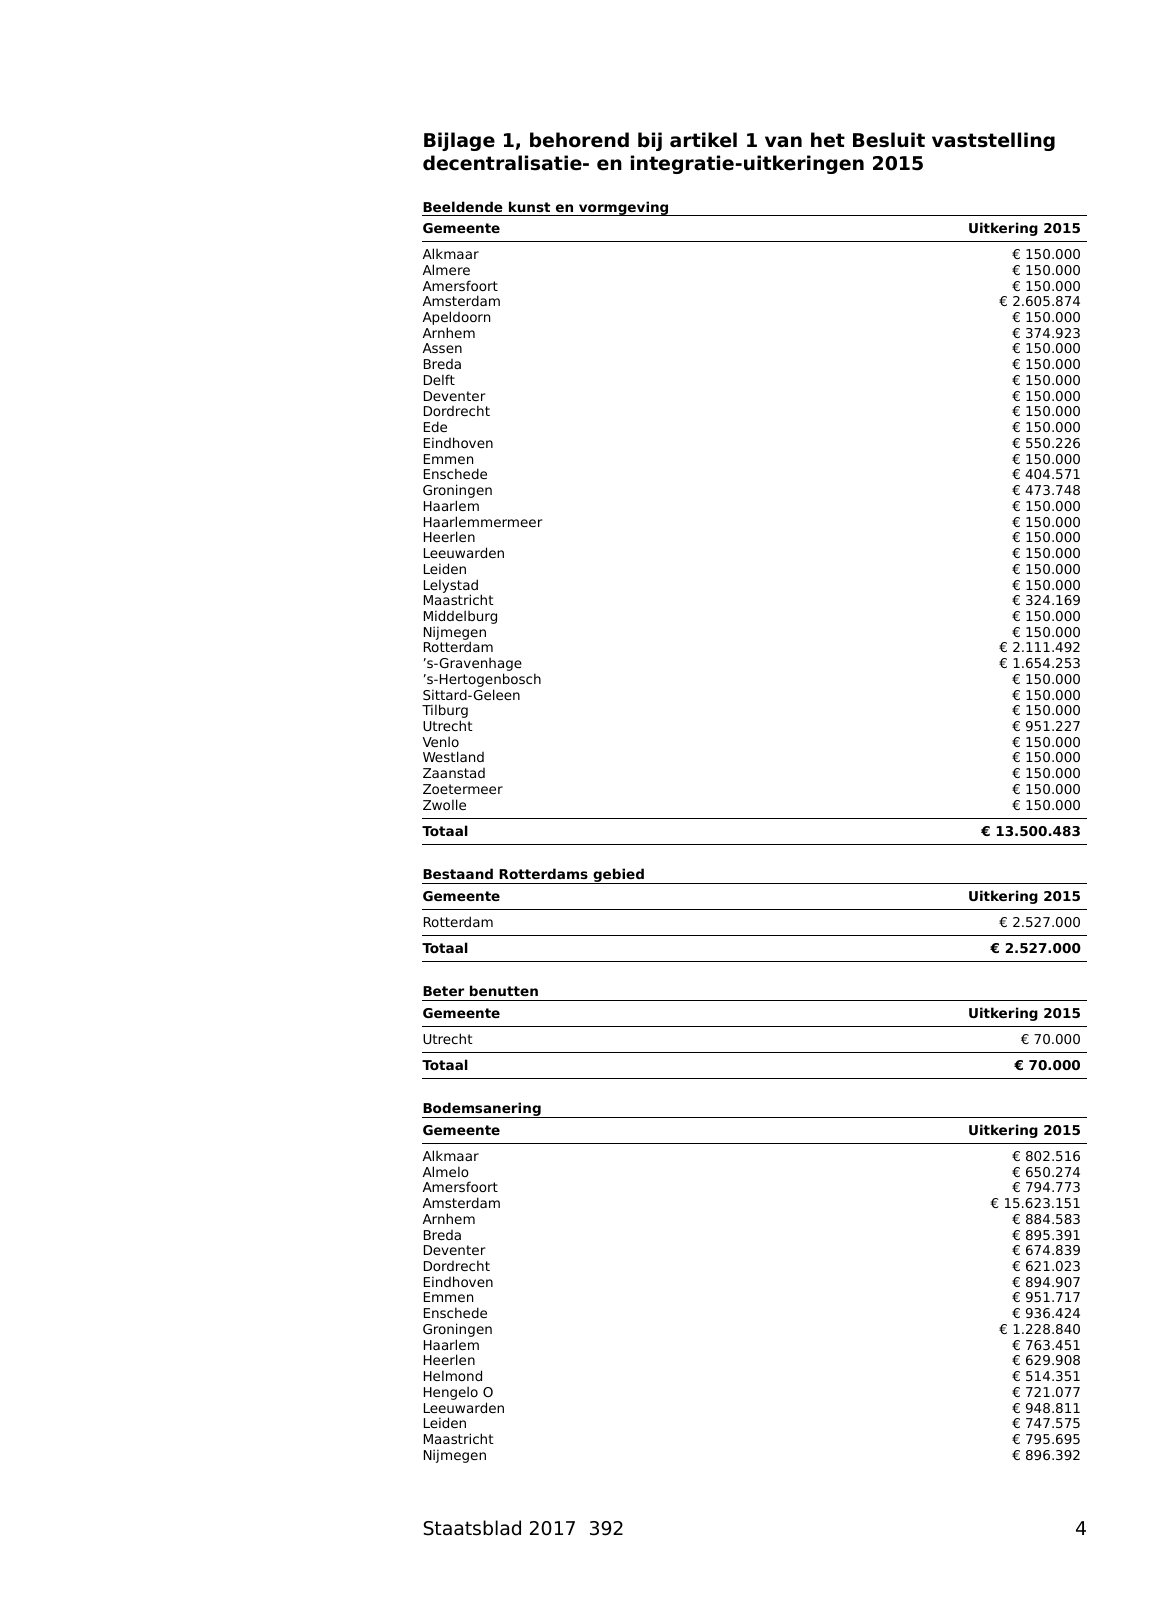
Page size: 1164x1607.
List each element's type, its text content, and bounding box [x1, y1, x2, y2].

table_cell € 150.000 [818, 242, 1087, 263]
table_cell Leiden [422, 562, 818, 577]
table_cell Maastricht [422, 1432, 818, 1448]
table_cell € 2.527.000 [818, 910, 1087, 935]
table_cell € 150.000 [818, 310, 1087, 326]
table_cell Zaanstad [422, 766, 818, 782]
table_cell Heerlen [422, 530, 818, 546]
table_cell € 324.169 [818, 593, 1087, 609]
table_cell Dordrecht [422, 1259, 818, 1274]
table_cell € 150.000 [818, 389, 1087, 404]
table_cell € 70.000 [818, 1053, 1087, 1078]
table_cell € 150.000 [818, 530, 1087, 546]
table_cell € 896.392 [818, 1448, 1087, 1463]
table_cell € 15.623.151 [818, 1196, 1087, 1212]
table_cell Dordrecht [422, 404, 818, 420]
table_cell € 150.000 [818, 688, 1087, 703]
table_cell € 150.000 [818, 373, 1087, 388]
table_cell Leeuwarden [422, 546, 818, 562]
table_cell € 1.654.253 [818, 656, 1087, 672]
table_cell € 150.000 [818, 798, 1087, 818]
table_cell € 150.000 [818, 420, 1087, 436]
table_cell € 150.000 [818, 562, 1087, 577]
table_cell € 150.000 [818, 766, 1087, 782]
table_cell Gemeente [422, 1118, 818, 1143]
table_cell € 374.923 [818, 326, 1087, 341]
table_cell € 150.000 [818, 357, 1087, 373]
table_header Beeldende kunst en vormgeving [422, 199, 1087, 215]
table_cell Arnhem [422, 1212, 818, 1227]
table_header Beter benutten [422, 984, 1087, 1000]
table_cell Haarlem [422, 499, 818, 514]
table_cell Venlo [422, 735, 818, 750]
table_cell Alkmaar [422, 242, 818, 263]
table_cell € 2.111.492 [818, 640, 1087, 656]
table_cell € 951.717 [818, 1290, 1087, 1306]
table_cell € 951.227 [818, 719, 1087, 734]
table_cell Deventer [422, 389, 818, 404]
table_cell € 13.500.483 [818, 819, 1087, 844]
table_cell Groningen [422, 1322, 818, 1337]
table_cell € 650.274 [818, 1165, 1087, 1180]
table_cell Uitkering 2015 [818, 1001, 1087, 1026]
table_cell Almelo [422, 1165, 818, 1180]
table_cell € 621.023 [818, 1259, 1087, 1274]
table_cell Tilburg [422, 703, 818, 719]
table_cell Deventer [422, 1243, 818, 1259]
table_cell € 629.908 [818, 1353, 1087, 1369]
table_cell Rotterdam [422, 640, 818, 656]
table_cell € 514.351 [818, 1369, 1087, 1385]
table_cell Enschede [422, 467, 818, 483]
table_cell Emmen [422, 451, 818, 467]
table_cell Totaal [422, 1053, 818, 1078]
table_cell Helmond [422, 1369, 818, 1385]
table_cell Haarlem [422, 1338, 818, 1353]
table_cell Zwolle [422, 798, 818, 818]
table_cell Zoetermeer [422, 782, 818, 797]
table_cell Amersfoort [422, 1180, 818, 1196]
table_cell € 70.000 [818, 1027, 1087, 1052]
table_cell € 747.575 [818, 1416, 1087, 1432]
table_cell € 802.516 [818, 1144, 1087, 1164]
table_cell Amsterdam [422, 294, 818, 310]
table_cell € 150.000 [818, 341, 1087, 357]
table_cell Almere [422, 263, 818, 278]
table_cell € 150.000 [818, 625, 1087, 640]
subtitle Bijlage 1, behorend bij artikel 1 van het Besluit vaststelling decentralisatie- en integratie-uitkeringen 2015 [422, 130, 1087, 174]
table_cell Westland [422, 750, 818, 766]
table_cell ’s-Gravenhage [422, 656, 818, 672]
table_cell € 1.228.840 [818, 1322, 1087, 1337]
table_cell Amsterdam [422, 1196, 818, 1212]
table_cell Eindhoven [422, 1275, 818, 1290]
table_cell € 150.000 [818, 499, 1087, 514]
table_cell € 948.811 [818, 1400, 1087, 1416]
table_cell € 150.000 [818, 609, 1087, 624]
table_cell Lelystad [422, 577, 818, 593]
table_cell Nijmegen [422, 1448, 818, 1463]
table_cell Groningen [422, 483, 818, 499]
table_cell Gemeente [422, 1001, 818, 1026]
table_cell Sittard-Geleen [422, 688, 818, 703]
table_cell € 473.748 [818, 483, 1087, 499]
table_cell Heerlen [422, 1353, 818, 1369]
table_cell € 894.907 [818, 1275, 1087, 1290]
table_cell Totaal [422, 819, 818, 844]
table_cell € 150.000 [818, 782, 1087, 797]
table_cell € 884.583 [818, 1212, 1087, 1227]
table_cell Breda [422, 357, 818, 373]
table_cell € 2.605.874 [818, 294, 1087, 310]
table_cell € 936.424 [818, 1306, 1087, 1322]
table_cell € 795.695 [818, 1432, 1087, 1448]
table_cell Maastricht [422, 593, 818, 609]
table_cell Ede [422, 420, 818, 436]
table_cell Eindhoven [422, 436, 818, 451]
table_header Bestaand Rotterdams gebied [422, 867, 1087, 883]
table_cell Emmen [422, 1290, 818, 1306]
table_cell € 674.839 [818, 1243, 1087, 1259]
table_cell € 150.000 [818, 451, 1087, 467]
table_cell Amersfoort [422, 279, 818, 294]
table_cell € 763.451 [818, 1338, 1087, 1353]
table_cell Apeldoorn [422, 310, 818, 326]
table_cell Nijmegen [422, 625, 818, 640]
table_cell Uitkering 2015 [818, 216, 1087, 241]
table_cell € 150.000 [818, 514, 1087, 530]
table_cell Leeuwarden [422, 1400, 818, 1416]
table_cell € 150.000 [818, 279, 1087, 294]
table_cell € 550.226 [818, 436, 1087, 451]
table_cell € 404.571 [818, 467, 1087, 483]
table_cell € 2.527.000 [818, 936, 1087, 961]
table_cell Totaal [422, 936, 818, 961]
table_cell Utrecht [422, 719, 818, 734]
table_cell € 150.000 [818, 703, 1087, 719]
table_cell € 150.000 [818, 735, 1087, 750]
table_cell Middelburg [422, 609, 818, 624]
table_cell Uitkering 2015 [818, 1118, 1087, 1143]
table_cell Enschede [422, 1306, 818, 1322]
table_cell Delft [422, 373, 818, 388]
table_cell Uitkering 2015 [818, 884, 1087, 909]
table_cell € 150.000 [818, 263, 1087, 278]
table_cell € 794.773 [818, 1180, 1087, 1196]
table_cell € 150.000 [818, 577, 1087, 593]
table_cell Breda [422, 1228, 818, 1243]
table_cell Gemeente [422, 216, 818, 241]
table_header Bodemsanering [422, 1101, 1087, 1117]
table_cell Alkmaar [422, 1144, 818, 1164]
table_cell Rotterdam [422, 910, 818, 935]
table_cell € 150.000 [818, 672, 1087, 687]
table_cell € 150.000 [818, 404, 1087, 420]
table_cell Gemeente [422, 884, 818, 909]
table_cell Assen [422, 341, 818, 357]
table_cell € 150.000 [818, 750, 1087, 766]
table_cell € 721.077 [818, 1385, 1087, 1400]
table_cell € 895.391 [818, 1228, 1087, 1243]
table_cell Arnhem [422, 326, 818, 341]
table_cell Hengelo O [422, 1385, 818, 1400]
table_cell € 150.000 [818, 546, 1087, 562]
table_cell Haarlemmermeer [422, 514, 818, 530]
table_cell ’s-Hertogenbosch [422, 672, 818, 687]
table_cell Utrecht [422, 1027, 818, 1052]
table_cell Leiden [422, 1416, 818, 1432]
